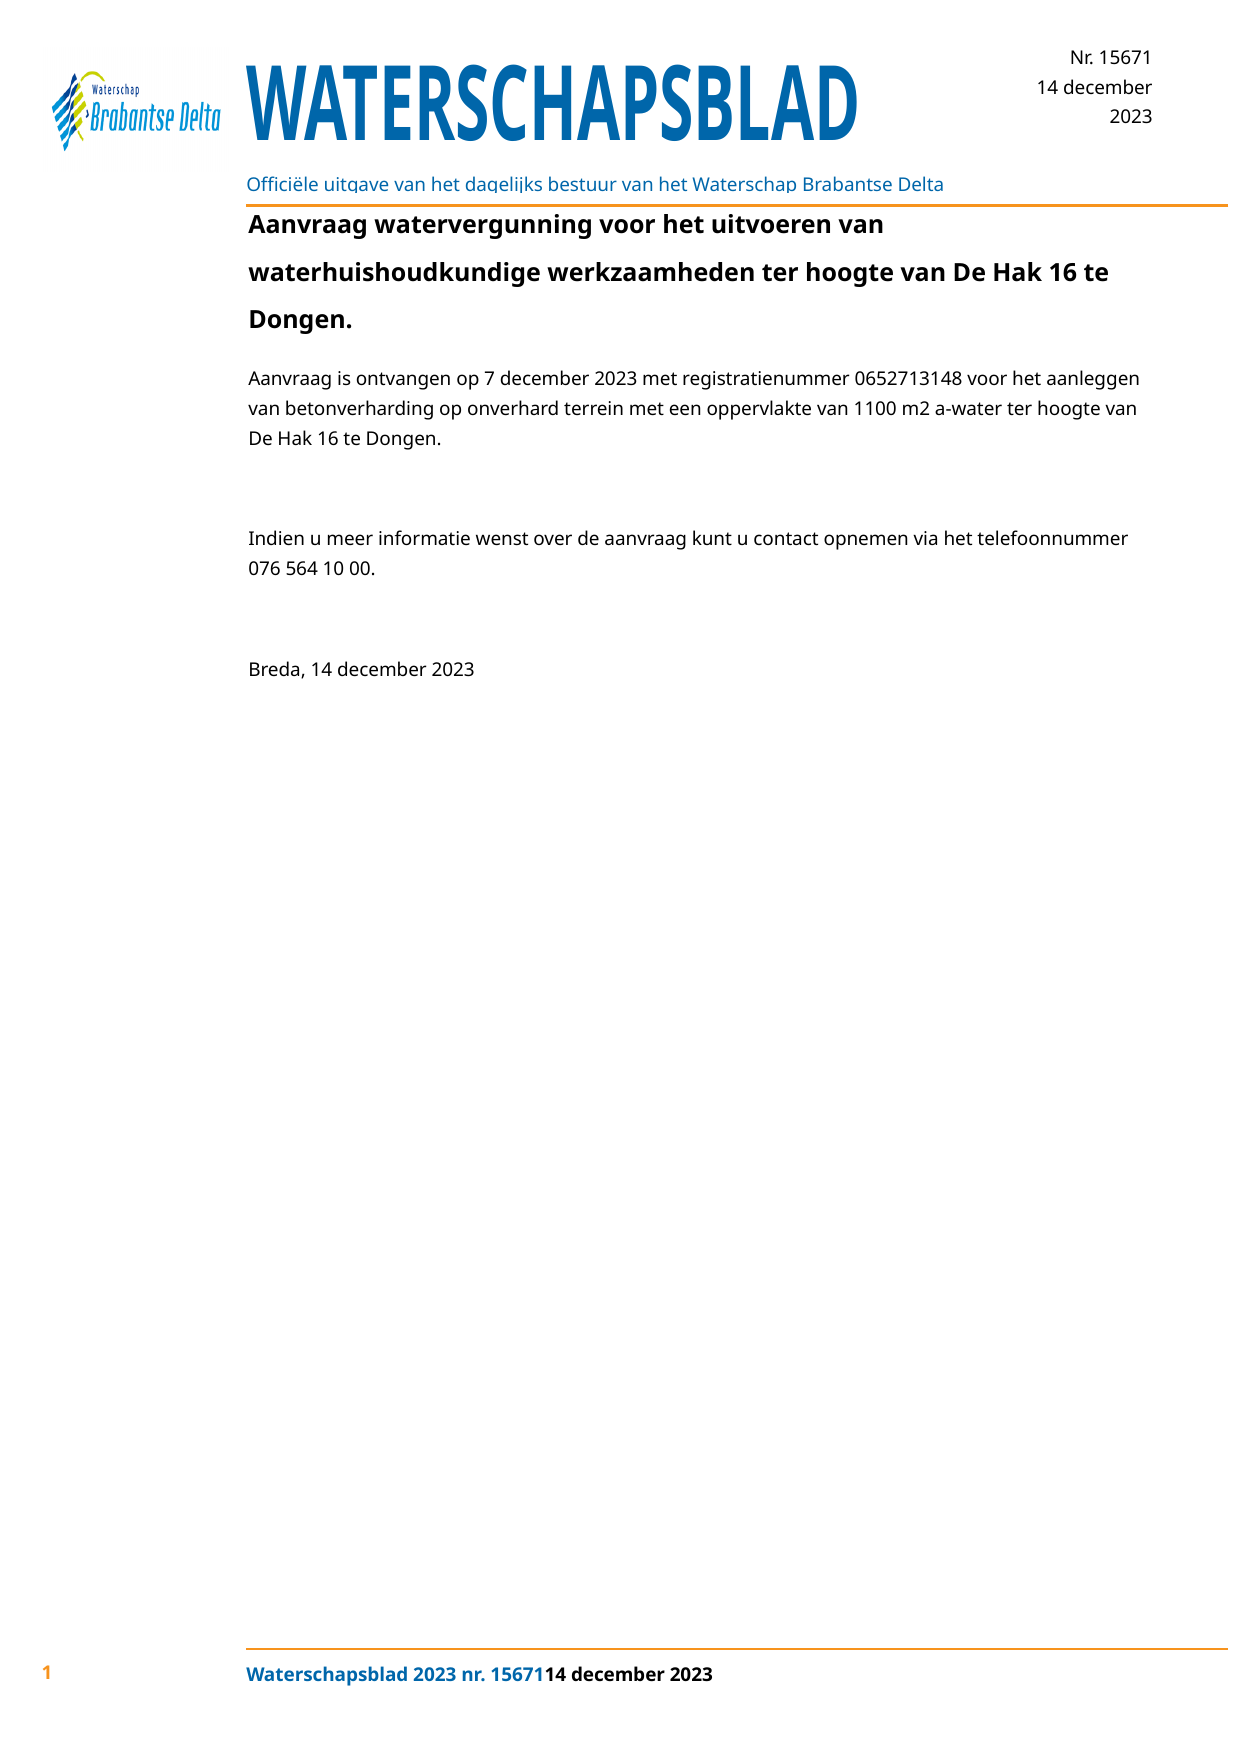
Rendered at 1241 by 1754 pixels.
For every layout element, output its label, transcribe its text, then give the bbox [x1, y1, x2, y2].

picture [41, 47, 231, 172]
text Aanvraag is ontvangen op 7 december 2023 met registratienummer 0652713148 voor het aanleggen van betonverharding op onverhard terrein met een oppervlakte van 1100 m2 a-water ter hoogte van De Hak 16 te Dongen. [248, 366, 1152, 450]
text Indien u meer informatie wenst over de aanvraag kunt u contact opnemen via het telefoonnummer 076 564 10 00. [248, 526, 1152, 581]
text Breda, 14 december 2023 [248, 656, 1152, 682]
text Aanvraag watervergunning voor het uitvoeren van waterhuishoudkundige werkzaamheden ter hoogte van De Hak 16 te Dongen. [248, 207, 1152, 336]
